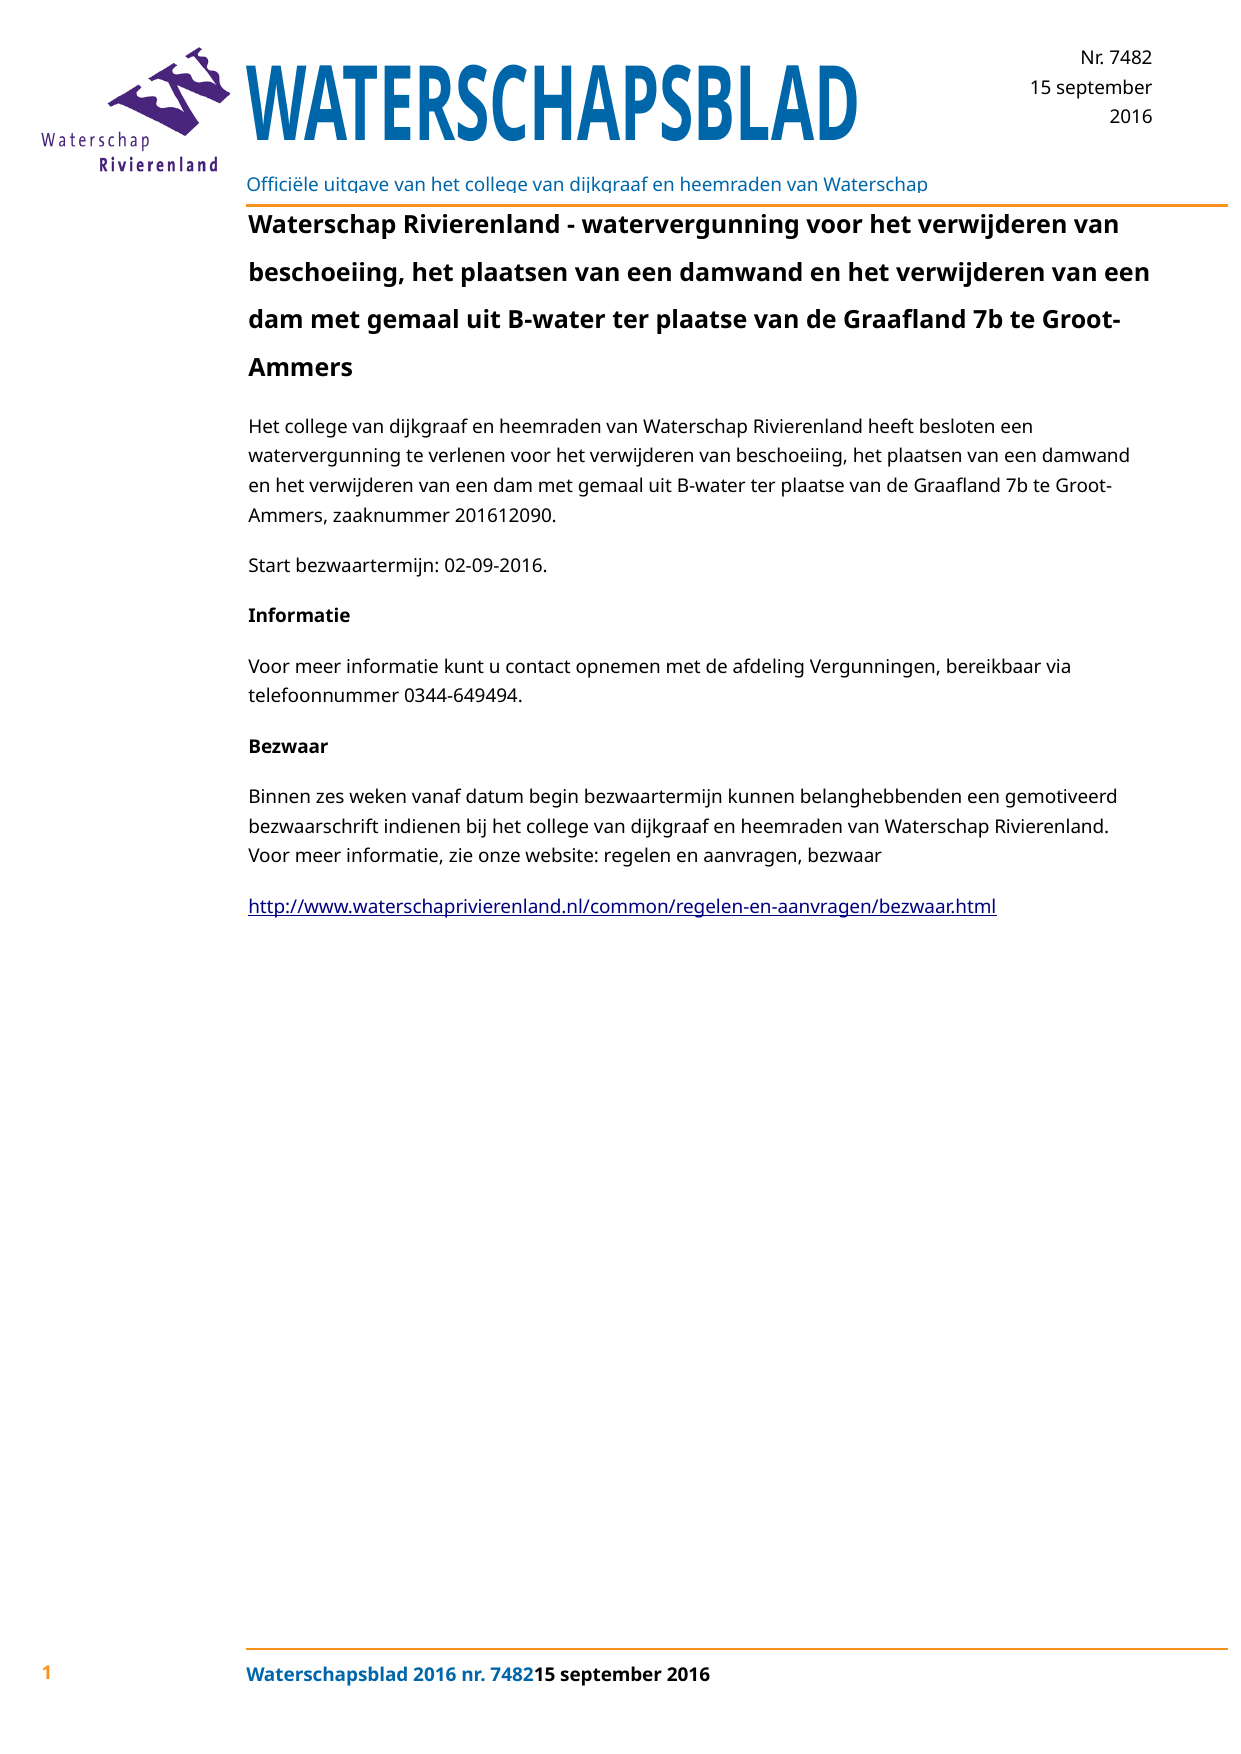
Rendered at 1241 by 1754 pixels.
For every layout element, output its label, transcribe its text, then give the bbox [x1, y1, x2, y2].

picture [41, 47, 231, 172]
text Binnen zes weken vanaf datum begin bezwaartermijn kunnen belanghebbenden een gemotiveerd bezwaarschrift indienen bij het college van dijkgraaf en heemraden van Waterschap Rivierenland. Voor meer informatie, zie onze website: regelen en aanvragen, bezwaar [248, 783, 1152, 868]
text http://www.waterschaprivierenland.nl/common/regelen-en-aanvragen/bezwaar.html [248, 893, 1152, 919]
text Het college van dijkgraaf en heemraden van Waterschap Rivierenland heeft besloten een watervergunning te verlenen voor het verwijderen van beschoeiing, het plaatsen van een damwand en het verwijderen van een dam met gemaal uit B-water ter plaatse van de Graafland 7b te Groot-Ammers, zaaknummer 201612090. [248, 413, 1152, 528]
text Voor meer informatie kunt u contact opnemen met de afdeling Vergunningen, bereikbaar via telefoonnummer 0344-649494. [248, 653, 1152, 708]
text Start bezwaartermijn: 02-09-2016. [248, 552, 1152, 578]
text Bezwaar [248, 733, 1152, 759]
text Informatie [248, 603, 1152, 628]
text Waterschap Rivierenland - watervergunning voor het verwijderen van beschoeiing, het plaatsen van een damwand en het verwijderen van een dam met gemaal uit B-water ter plaatse van de Graafland 7b te Groot-Ammers [248, 207, 1152, 384]
